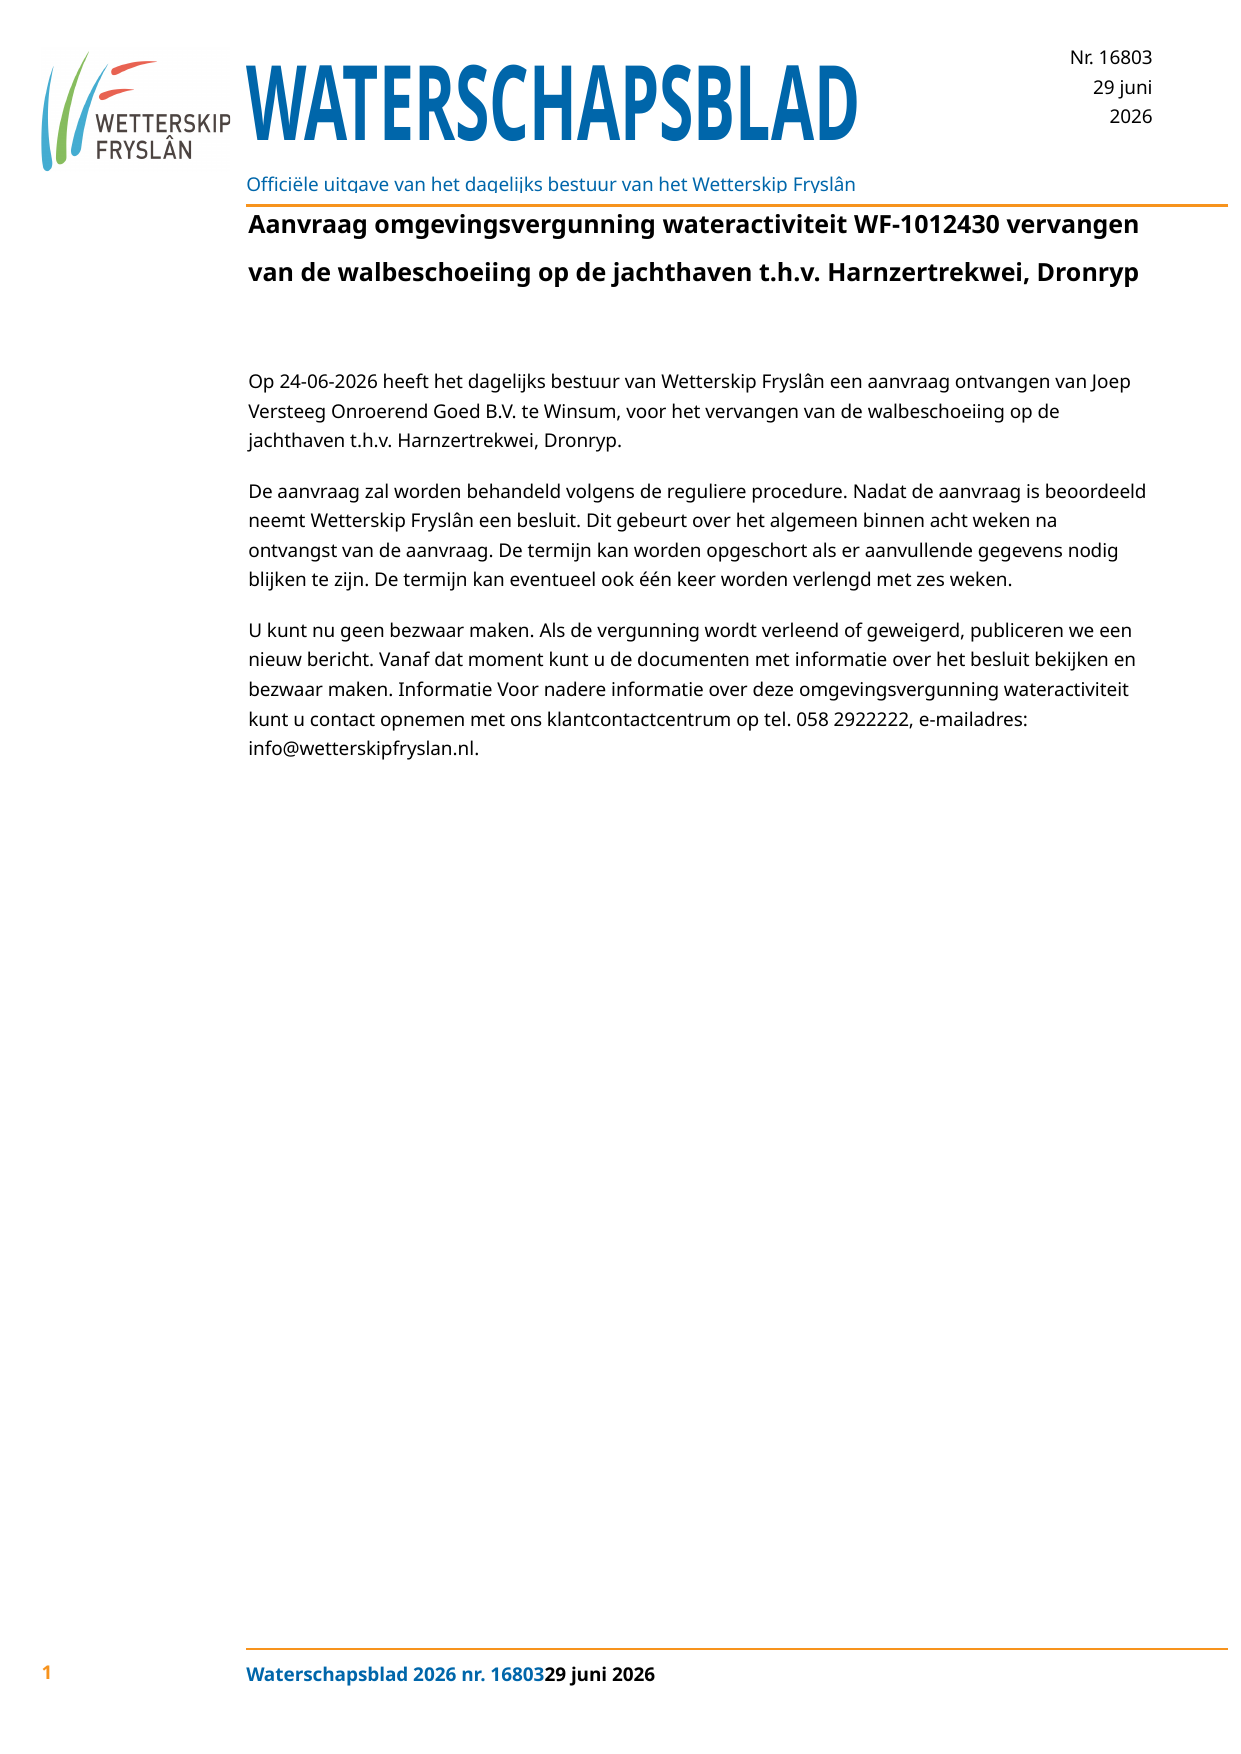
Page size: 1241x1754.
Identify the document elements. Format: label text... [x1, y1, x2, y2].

text Aanvraag omgevingsvergunning wateractiviteit WF-1012430 vervangen van de walbeschoeiing op de jachthaven t.h.v. Harnzertrekwei, Dronryp [248, 207, 1152, 288]
picture [41, 47, 231, 172]
text U kunt nu geen bezwaar maken. Als de vergunning wordt verleend of geweigerd, publiceren we een nieuw bericht. Vanaf dat moment kunt u de documenten met informatie over het besluit bekijken en bezwaar maken. Informatie Voor nadere informatie over deze omgevingsvergunning wateractiviteit kunt u contact opnemen met ons klantcontactcentrum op tel. 058 2922222, e-mailadres: info@wetterskipfryslan.nl. [248, 617, 1152, 761]
text De aanvraag zal worden behandeld volgens de reguliere procedure. Nadat de aanvraag is beoordeeld neemt Wetterskip Fryslân een besluit. Dit gebeurt over het algemeen binnen acht weken na ontvangst van de aanvraag. De termijn kan worden opgeschort als er aanvullende gegevens nodig blijken te zijn. De termijn kan eventueel ook één keer worden verlengd met zes weken. [248, 478, 1152, 592]
text Op 24-06-2026 heeft het dagelijks bestuur van Wetterskip Fryslân een aanvraag ontvangen van Joep Versteeg Onroerend Goed B.V. te Winsum, voor het vervangen van de walbeschoeiing op de jachthaven t.h.v. Harnzertrekwei, Dronryp. [248, 368, 1152, 453]
